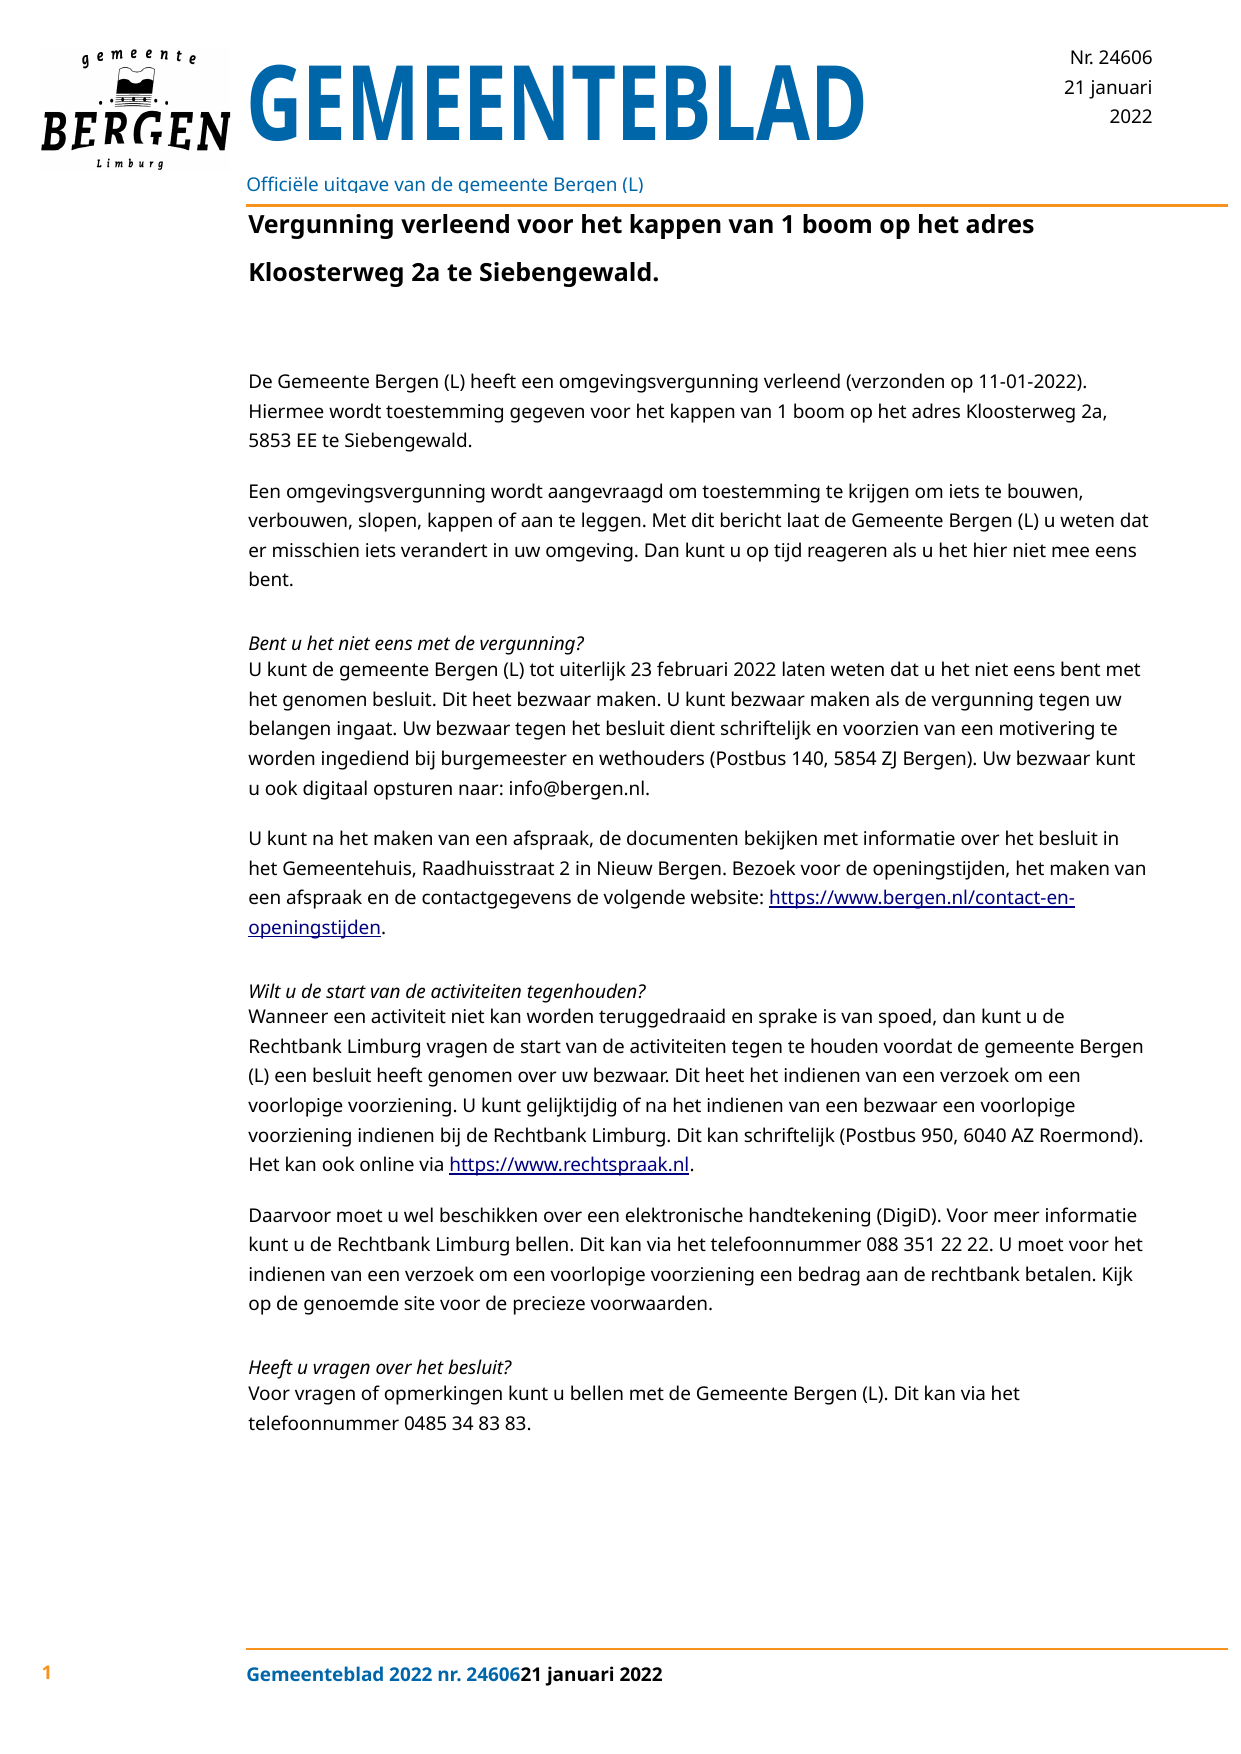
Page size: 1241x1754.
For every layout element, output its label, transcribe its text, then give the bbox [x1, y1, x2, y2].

text Wanneer een activiteit niet kan worden teruggedraaid en sprake is van spoed, dan kunt u de Rechtbank Limburg vragen de start van de activiteiten tegen te houden voordat de gemeente Bergen (L) een besluit heeft genomen over uw bezwaar. Dit heet het indienen van een verzoek om een voorlopige voorziening. U kunt gelijktijdig of na het indienen van een bezwaar een voorlopige voorziening indienen bij de Rechtbank Limburg. Dit kan schriftelijk (Postbus 950, 6040 AZ Roermond). Het kan ook online via https://www.rechtspraak.nl. [248, 1003, 1152, 1177]
text Voor vragen of opmerkingen kunt u bellen met de Gemeente Bergen (L). Dit kan via het telefoonnummer 0485 34 83 83. [248, 1380, 1152, 1436]
text Wilt u de start van de activiteiten tegenhouden? [248, 978, 1152, 1003]
text Een omgevingsvergunning wordt aangevraagd om toestemming te krijgen om iets te bouwen, verbouwen, slopen, kappen of aan te leggen. Met dit bericht laat de Gemeente Bergen (L) u weten dat er misschien iets verandert in uw omgeving. Dan kunt u op tijd reageren als u het hier niet mee eens bent. [248, 478, 1152, 592]
picture [41, 47, 231, 172]
text De Gemeente Bergen (L) heeft een omgevingsvergunning verleend (verzonden op 11-01-2022). Hiermee wordt toestemming gegeven voor het kappen van 1 boom op het adres Kloosterweg 2a, 5853 EE te Siebengewald. [248, 368, 1152, 453]
text Vergunning verleend voor het kappen van 1 boom op het adres Kloosterweg 2a te Siebengewald. [248, 207, 1152, 288]
text Daarvoor moet u wel beschikken over een elektronische handtekening (DigiD). Voor meer informatie kunt u de Rechtbank Limburg bellen. Dit kan via het telefoonnummer 088 351 22 22. U moet voor het indienen van een verzoek om een voorlopige voorziening een bedrag aan de rechtbank betalen. Kijk op de genoemde site voor de precieze voorwaarden. [248, 1202, 1152, 1316]
text U kunt na het maken van een afspraak, de documenten bekijken met informatie over het besluit in het Gemeentehuis, Raadhuisstraat 2 in Nieuw Bergen. Bezoek voor de openingstijden, het maken van een afspraak en de contactgegevens de volgende website: https://www.bergen.nl/contact-en-openingstijden. [248, 825, 1152, 939]
text U kunt de gemeente Bergen (L) tot uiterlijk 23 februari 2022 laten weten dat u het niet eens bent met het genomen besluit. Dit heet bezwaar maken. U kunt bezwaar maken als de vergunning tegen uw belangen ingaat. Uw bezwaar tegen het besluit dient schriftelijk en voorzien van een motivering te worden ingediend bij burgemeester en wethouders (Postbus 140, 5854 ZJ Bergen). Uw bezwaar kunt u ook digitaal opsturen naar: info@bergen.nl. [248, 656, 1152, 800]
text Bent u het niet eens met de vergunning? [248, 631, 1152, 656]
text Heeft u vragen over het besluit? [248, 1354, 1152, 1380]
